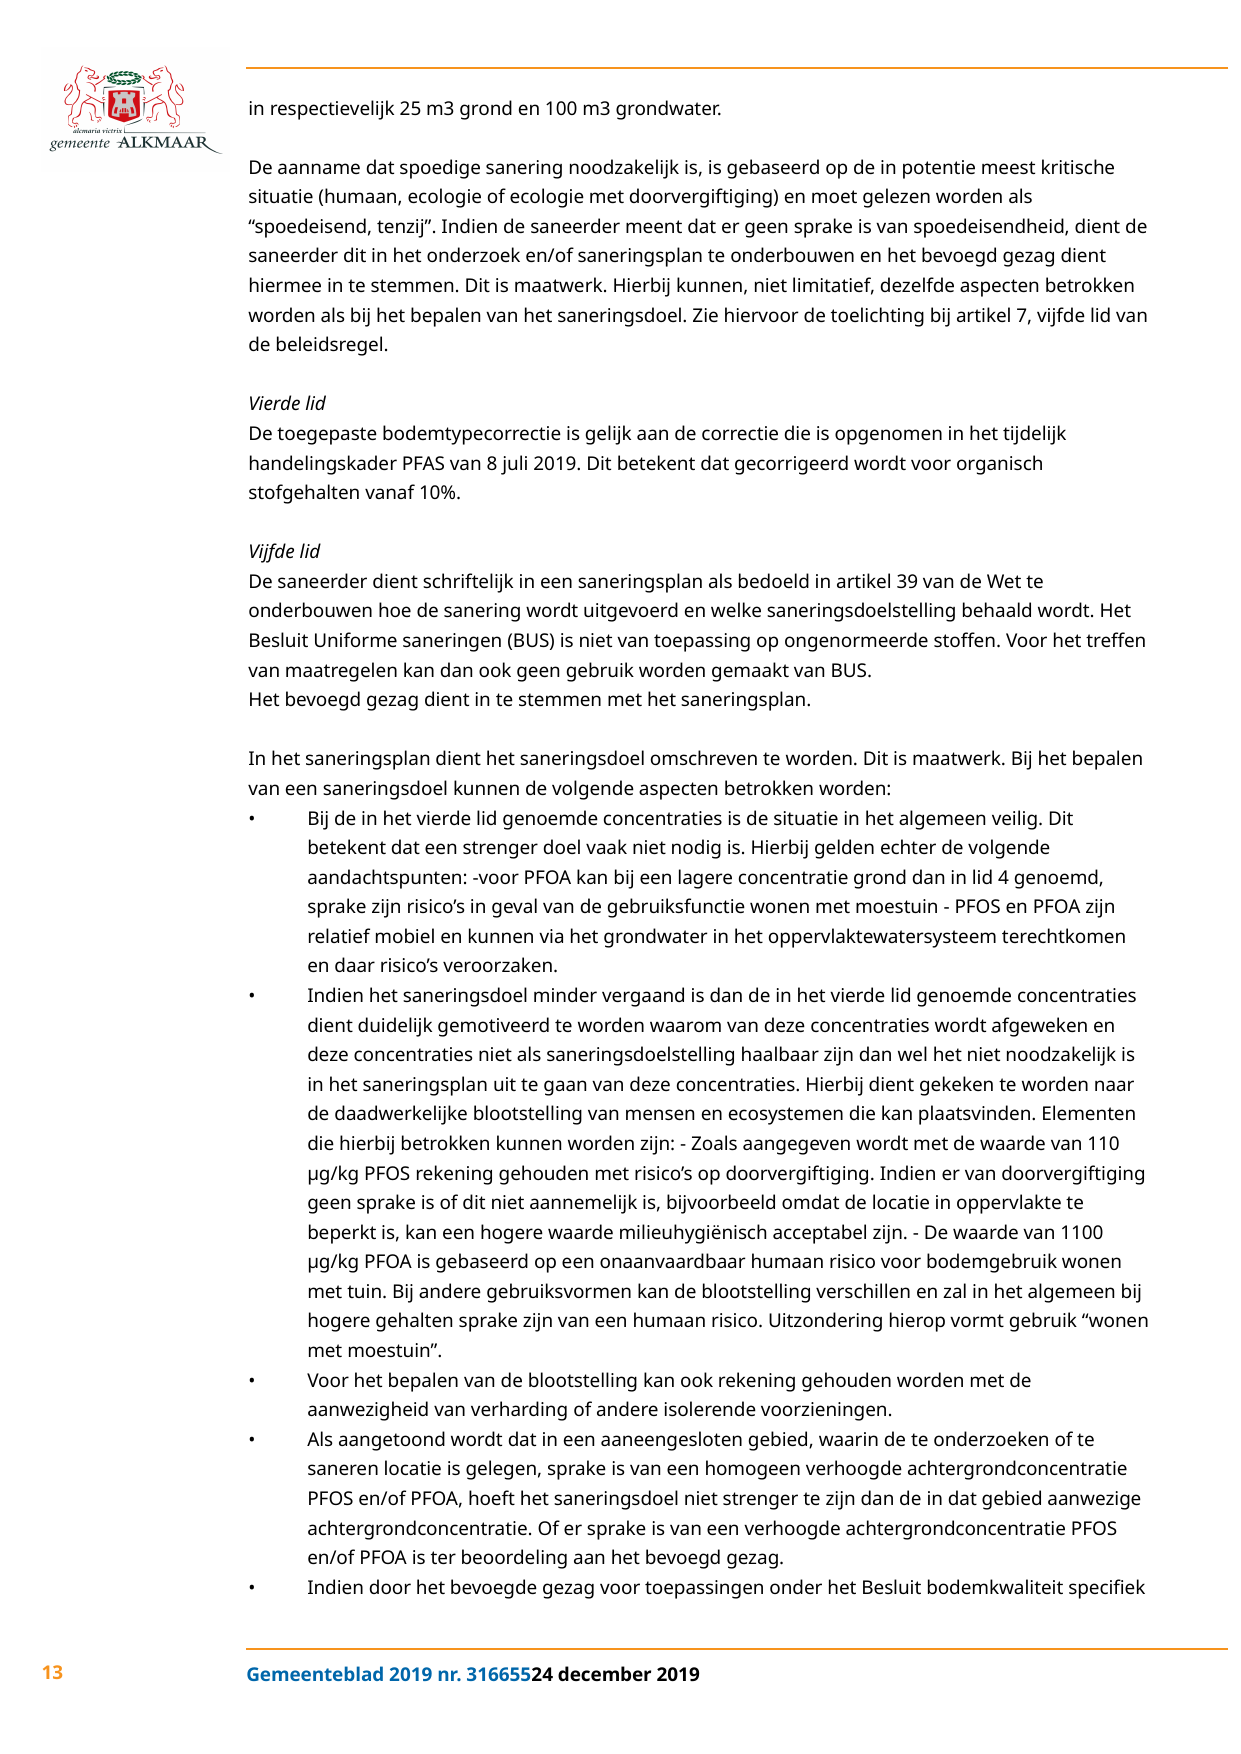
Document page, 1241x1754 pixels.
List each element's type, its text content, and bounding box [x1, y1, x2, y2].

list Bij de in het vierde lid genoemde concentraties is de situatie in het algemeen veilig. Dit betekent dat een strenger doel vaak niet nodig is. Hierbij gelden echter de volgende aandachtspunten: -voor PFOA kan bij een lagere concentratie grond dan in lid 4 genoemd, sprake zijn risico’s in geval van de gebruiksfunctie wonen met moestuin - PFOS en PFOA zijn relatief mobiel en kunnen via het grondwater in het oppervlaktewatersysteem terechtkomen en daar risico’s veroorzaken. [248, 805, 1152, 978]
list Indien het saneringsdoel minder vergaand is dan de in het vierde lid genoemde concentraties dient duidelijk gemotiveerd te worden waarom van deze concentraties wordt afgeweken en deze concentraties niet als saneringsdoelstelling haalbaar zijn dan wel het niet noodzakelijk is in het saneringsplan uit te gaan van deze concentraties. Hierbij dient gekeken te worden naar de daadwerkelijke blootstelling van mensen en ecosystemen die kan plaatsvinden. Elementen die hierbij betrokken kunnen worden zijn: - Zoals aangegeven wordt met de waarde van 110 µg/kg PFOS rekening gehouden met risico’s op doorvergiftiging. Indien er van doorvergiftiging geen sprake is of dit niet aannemelijk is, bijvoorbeeld omdat de locatie in oppervlakte te beperkt is, kan een hogere waarde milieuhygiënisch acceptabel zijn. - De waarde van 1100 µg/kg PFOA is gebaseerd op een onaanvaardbaar humaan risico voor bodemgebruik wonen met tuin. Bij andere gebruiksvormen kan de blootstelling verschillen en zal in het algemeen bij hogere gehalten sprake zijn van een humaan risico. Uitzondering hierop vormt gebruik “wonen met moestuin”. [248, 982, 1152, 1363]
text Vierde lid [248, 391, 1152, 416]
list Als aangetoond wordt dat in een aaneengesloten gebied, waarin de te onderzoeken of te saneren locatie is gelegen, sprake is van een homogeen verhoogde achtergrondconcentratie PFOS en/of PFOA, hoeft het saneringsdoel niet strenger te zijn dan de in dat gebied aanwezige achtergrondconcentratie. Of er sprake is van een verhoogde achtergrondconcentratie PFOS en/of PFOA is ter beoordeling aan het bevoegd gezag. [248, 1426, 1152, 1570]
text Vijfde lid [248, 538, 1152, 564]
text Het bevoegd gezag dient in te stemmen met het saneringsplan. [248, 686, 1152, 712]
list Voor het bepalen van de blootstelling kan ook rekening gehouden worden met de aanwezigheid van verharding of andere isolerende voorzieningen. [248, 1367, 1152, 1422]
text De aanname dat spoedige sanering noodzakelijk is, is gebaseerd op de in potentie meest kritische situatie (humaan, ecologie of ecologie met doorvergiftiging) en moet gelezen worden als “spoedeisend, tenzij”. Indien de saneerder meent dat er geen sprake is van spoedeisendheid, dient de saneerder dit in het onderzoek en/of saneringsplan te onderbouwen en het bevoegd gezag dient hiermee in te stemmen. Dit is maatwerk. Hierbij kunnen, niet limitatief, dezelfde aspecten betrokken worden als bij het bepalen van het saneringsdoel. Zie hiervoor de toelichting bij artikel 7, vijfde lid van de beleidsregel. [248, 154, 1152, 357]
list Indien door het bevoegde gezag voor toepassingen onder het Besluit bodemkwaliteit specifiek [248, 1574, 1152, 1600]
text In het saneringsplan dient het saneringsdoel omschreven te worden. Dit is maatwerk. Bij het bepalen van een saneringsdoel kunnen de volgende aspecten betrokken worden: [248, 746, 1152, 801]
text in respectievelijk 25 m3 grond en 100 m3 grondwater. [248, 95, 1152, 121]
picture [41, 47, 231, 172]
text De saneerder dient schriftelijk in een saneringsplan als bedoeld in artikel 39 van de Wet te onderbouwen hoe de sanering wordt uitgevoerd en welke saneringsdoelstelling behaald wordt. Het Besluit Uniforme saneringen (BUS) is niet van toepassing op ongenormeerde stoffen. Voor het treffen van maatregelen kan dan ook geen gebruik worden gemaakt van BUS. [248, 568, 1152, 683]
text De toegepaste bodemtypecorrectie is gelijk aan de correctie die is opgenomen in het tijdelijk handelingskader PFAS van 8 juli 2019. Dit betekent dat gecorrigeerd wordt voor organisch stofgehalten vanaf 10%. [248, 420, 1152, 505]
